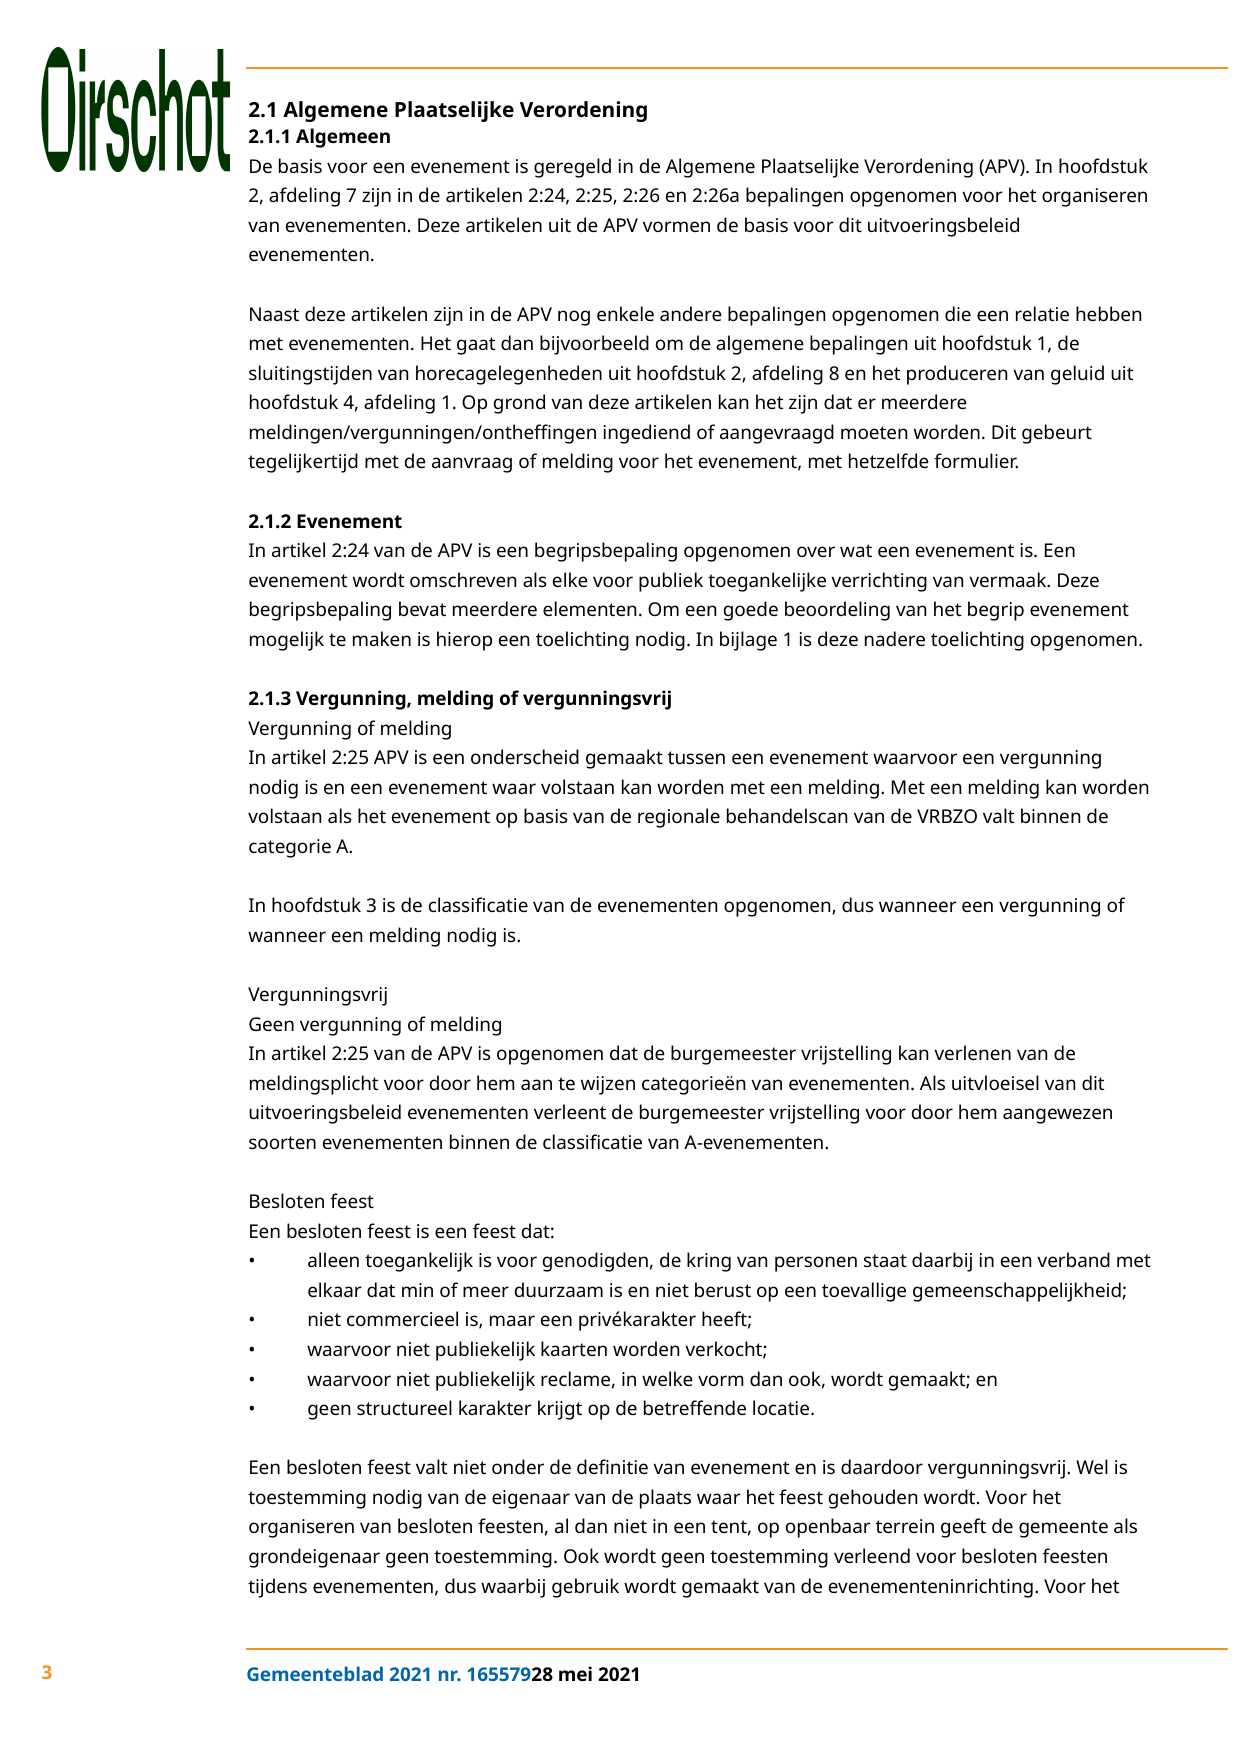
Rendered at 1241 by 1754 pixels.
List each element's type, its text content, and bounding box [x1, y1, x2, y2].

list waarvoor niet publiekelijk kaarten worden verkocht; [248, 1336, 1152, 1362]
text In hoofdstuk 3 is de classificatie van de evenementen opgenomen, dus wanneer een vergunning of wanneer een melding nodig is. [248, 892, 1152, 948]
text 2.1 Algemene Plaatselijke Verordening [248, 95, 1152, 123]
text 2.1.1 Algemeen [248, 123, 1152, 149]
text Besloten feest [248, 1188, 1152, 1214]
text Een besloten feest valt niet onder de definitie van evenement en is daardoor vergunningsvrij. Wel is toestemming nodig van de eigenaar van de plaats waar het feest gehouden wordt. Voor het organiseren van besloten feesten, al dan niet in een tent, op openbaar terrein geeft de gemeente als grondeigenaar geen toestemming. Ook wordt geen toestemming verleend voor besloten feesten tijdens evenementen, dus waarbij gebruik wordt gemaakt van de evenementeninrichting. Voor het [248, 1454, 1152, 1598]
text Vergunning of melding [248, 715, 1152, 741]
text In artikel 2:25 APV is een onderscheid gemaakt tussen een evenement waarvoor een vergunning nodig is en een evenement waar volstaan kan worden met een melding. Met een melding kan worden volstaan als het evenement op basis van de regionale behandelscan van de VRBZO valt binnen de categorie A. [248, 744, 1152, 859]
text Naast deze artikelen zijn in de APV nog enkele andere bepalingen opgenomen die een relatie hebben met evenementen. Het gaat dan bijvoorbeeld om de algemene bepalingen uit hoofdstuk 1, de sluitingstijden van horecagelegenheden uit hoofdstuk 2, afdeling 8 en het produceren van geluid uit hoofdstuk 4, afdeling 1. Op grond van deze artikelen kan het zijn dat er meerdere meldingen/vergunningen/ontheffingen ingediend of aangevraagd moeten worden. Dit gebeurt tegelijkertijd met de aanvraag of melding voor het evenement, met hetzelfde formulier. [248, 301, 1152, 474]
text 2.1.3 Vergunning, melding of vergunningsvrij [248, 685, 1152, 711]
text Een besloten feest is een feest dat: [248, 1218, 1152, 1243]
list niet commercieel is, maar een privékarakter heeft; [248, 1307, 1152, 1332]
list alleen toegankelijk is voor genodigden, de kring van personen staat daarbij in een verband met elkaar dat min of meer duurzaam is en niet berust op een toevallige gemeenschappelijkheid; [248, 1247, 1152, 1303]
text 2.1.2 Evenement [248, 508, 1152, 533]
text In artikel 2:24 van de APV is een begripsbepaling opgenomen over wat een evenement is. Een evenement wordt omschreven als elke voor publiek toegankelijke verrichting van vermaak. Deze begripsbepaling bevat meerdere elementen. Om een goede beoordeling van het begrip evenement mogelijk te maken is hierop een toelichting nodig. In bijlage 1 is deze nadere toelichting opgenomen. [248, 537, 1152, 652]
text De basis voor een evenement is geregeld in de Algemene Plaatselijke Verordening (APV). In hoofdstuk 2, afdeling 7 zijn in de artikelen 2:24, 2:25, 2:26 en 2:26a bepalingen opgenomen voor het organiseren van evenementen. Deze artikelen uit de APV vormen de basis voor dit uitvoeringsbeleid evenementen. [248, 153, 1152, 267]
text Geen vergunning of melding [248, 1011, 1152, 1036]
picture [41, 47, 231, 172]
text In artikel 2:25 van de APV is opgenomen dat de burgemeester vrijstelling kan verlenen van de meldingsplicht voor door hem aan te wijzen categorieën van evenementen. Als uitvloeisel van dit uitvoeringsbeleid evenementen verleent de burgemeester vrijstelling voor door hem aangewezen soorten evenementen binnen de classificatie van A-evenementen. [248, 1040, 1152, 1155]
list geen structureel karakter krijgt op de betreffende locatie. [248, 1395, 1152, 1421]
list waarvoor niet publiekelijk reclame, in welke vorm dan ook, wordt gemaakt; en [248, 1366, 1152, 1391]
text Vergunningsvrij [248, 981, 1152, 1007]
